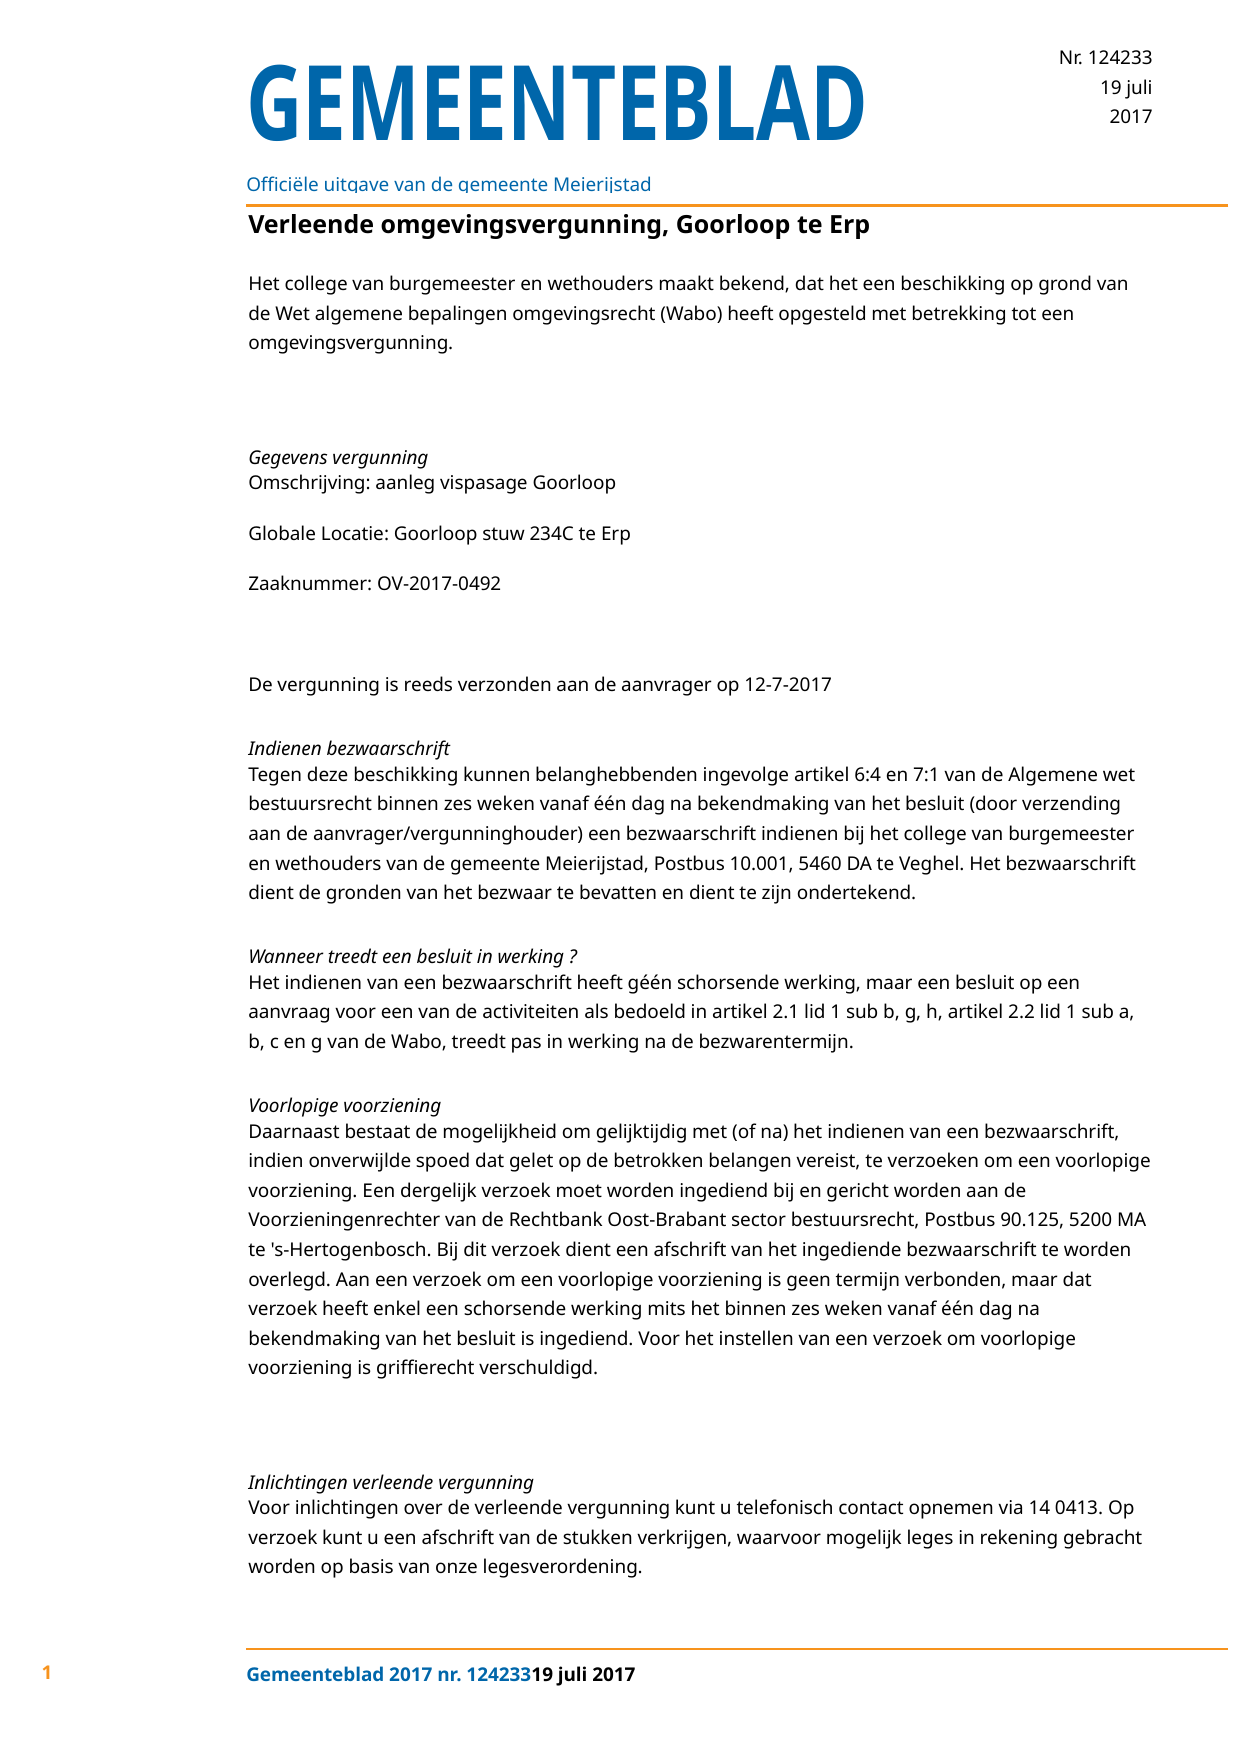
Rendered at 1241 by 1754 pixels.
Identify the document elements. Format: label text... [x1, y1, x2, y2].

text Inlichtingen verleende vergunning [248, 1469, 1152, 1494]
text Het indienen van een bezwaarschrift heeft géén schorsende werking, maar een besluit op een aanvraag voor een van de activiteiten als bedoeld in artikel 2.1 lid 1 sub b, g, h, artikel 2.2 lid 1 sub a, b, c en g van de Wabo, treedt pas in werking na de bezwarentermijn. [248, 969, 1152, 1054]
text De vergunning is reeds verzonden aan de aanvrager op 12-7-2017 [248, 671, 1152, 697]
text Daarnaast bestaat de mogelijkheid om gelijktijdig met (of na) het indienen van een bezwaarschrift, indien onverwijlde spoed dat gelet op de betrokken belangen vereist, te verzoeken om een voorlopige voorziening. Een dergelijk verzoek moet worden ingediend bij en gericht worden aan de Voorzieningenrechter van de Rechtbank Oost-Brabant sector bestuursrecht, Postbus 90.125, 5200 MA te 's-Hertogenbosch. Bij dit verzoek dient een afschrift van het ingediende bezwaarschrift te worden overlegd. Aan een verzoek om een voorlopige voorziening is geen termijn verbonden, maar dat verzoek heeft enkel een schorsende werking mits het binnen zes weken vanaf één dag na bekendmaking van het besluit is ingediend. Voor het instellen van een verzoek om voorlopige voorziening is griffierecht verschuldigd. [248, 1118, 1152, 1380]
text Indienen bezwaarschrift [248, 735, 1152, 761]
text Globale Locatie: Goorloop stuw 234C te Erp [248, 520, 1152, 546]
text Tegen deze beschikking kunnen belanghebbenden ingevolge artikel 6:4 en 7:1 van de Algemene wet bestuursrecht binnen zes weken vanaf één dag na bekendmaking van het besluit (door verzending aan de aanvrager/vergunninghouder) een bezwaarschrift indienen bij het college van burgemeester en wethouders van de gemeente Meierijstad, Postbus 10.001, 5460 DA te Veghel. Het bezwaarschrift dient de gronden van het bezwaar te bevatten en dient te zijn ondertekend. [248, 761, 1152, 905]
text Omschrijving: aanleg vispasage Goorloop [248, 469, 1152, 495]
text Verleende omgevingsvergunning, Goorloop te Erp [248, 207, 1152, 241]
text Voorlopige voorziening [248, 1092, 1152, 1118]
text Het college van burgemeester en wethouders maakt bekend, dat het een beschikking op grond van de Wet algemene bepalingen omgevingsrecht (Wabo) heeft opgesteld met betrekking tot een omgevingsvergunning. [248, 270, 1152, 355]
text Voor inlichtingen over de verleende vergunning kunt u telefonisch contact opnemen via 14 0413. Op verzoek kunt u een afschrift van de stukken verkrijgen, waarvoor mogelijk leges in rekening gebracht worden op basis van onze legesverordening. [248, 1494, 1152, 1579]
text Wanneer treedt een besluit in werking ? [248, 943, 1152, 969]
picture [41, 47, 231, 172]
text Zaaknummer: OV-2017-0492 [248, 570, 1152, 596]
text Gegevens vergunning [248, 444, 1152, 469]
